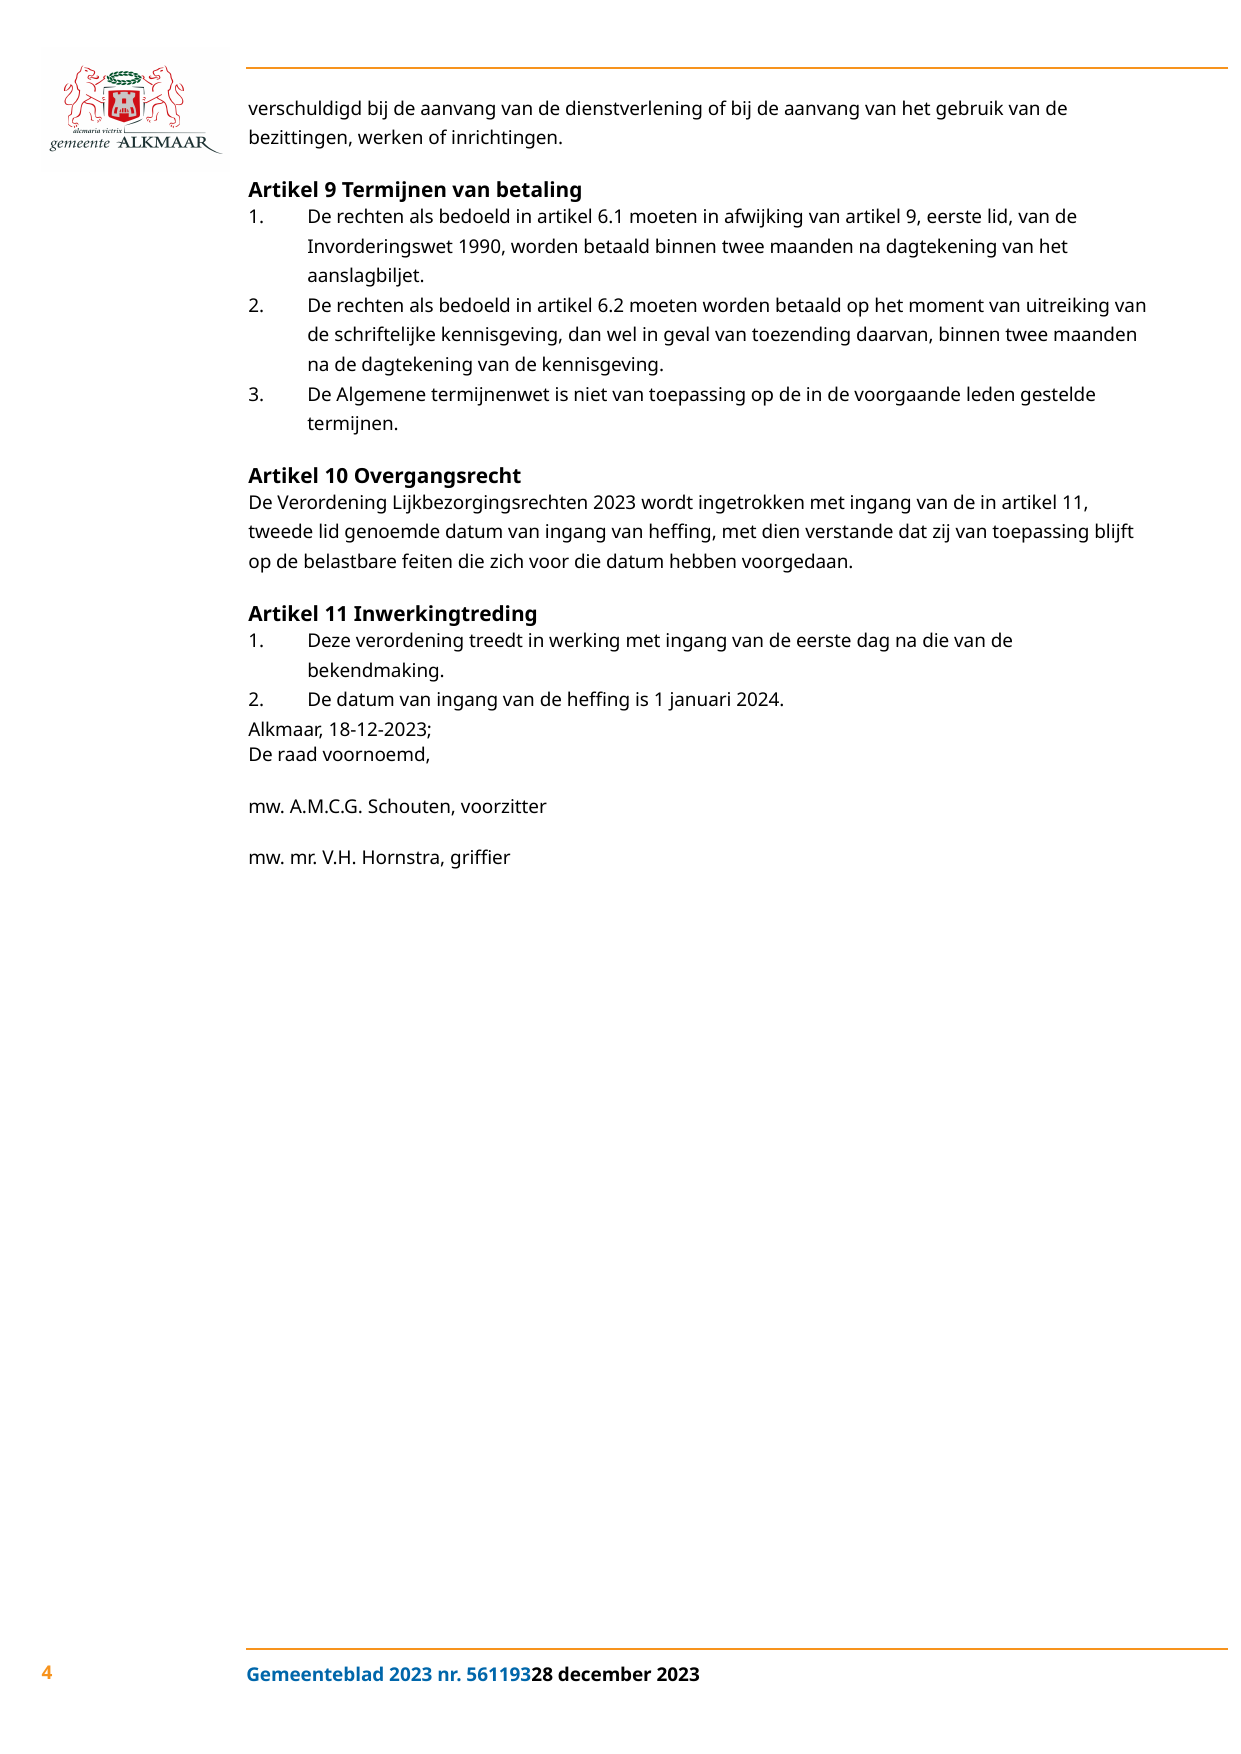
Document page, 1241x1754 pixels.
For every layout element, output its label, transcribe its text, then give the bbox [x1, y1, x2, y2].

list De rechten als bedoeld in artikel 6.2 moeten worden betaald op het moment van uitreiking van de schriftelijke kennisgeving, dan wel in geval van toezending daarvan, binnen twee maanden na de dagtekening van de kennisgeving. [248, 292, 1152, 377]
text Artikel 9 Termijnen van betaling [248, 175, 1152, 203]
text Artikel 11 Inwerkingtreding [248, 599, 1152, 627]
text verschuldigd bij de aanvang van de dienstverlening of bij de aanvang van het gebruik van de bezittingen, werken of inrichtingen. [248, 95, 1152, 150]
text De raad voornoemd, [248, 742, 1152, 767]
text Artikel 10 Overgangsrecht [248, 461, 1152, 489]
list Deze verordening treedt in werking met ingang van de eerste dag na die van de bekendmaking. [248, 627, 1152, 682]
text mw. mr. V.H. Hornstra, griffier [248, 844, 1152, 870]
text De Verordening Lijkbezorgingsrechten 2023 wordt ingetrokken met ingang van de in artikel 11, tweede lid genoemde datum van ingang van heffing, met dien verstande dat zij van toepassing blijft op de belastbare feiten die zich voor die datum hebben voorgedaan. [248, 489, 1152, 574]
list De rechten als bedoeld in artikel 6.1 moeten in afwijking van artikel 9, eerste lid, van de Invorderingswet 1990, worden betaald binnen twee maanden na dagtekening van het aanslagbiljet. [248, 203, 1152, 288]
text Alkmaar, 18-12-2023; [248, 716, 1152, 742]
list De Algemene termijnenwet is niet van toepassing op de in de voorgaande leden gestelde termijnen. [248, 381, 1152, 436]
picture [41, 47, 231, 172]
text mw. A.M.C.G. Schouten, voorzitter [248, 793, 1152, 819]
list De datum van ingang van de heffing is 1 januari 2024. [248, 686, 1152, 712]
